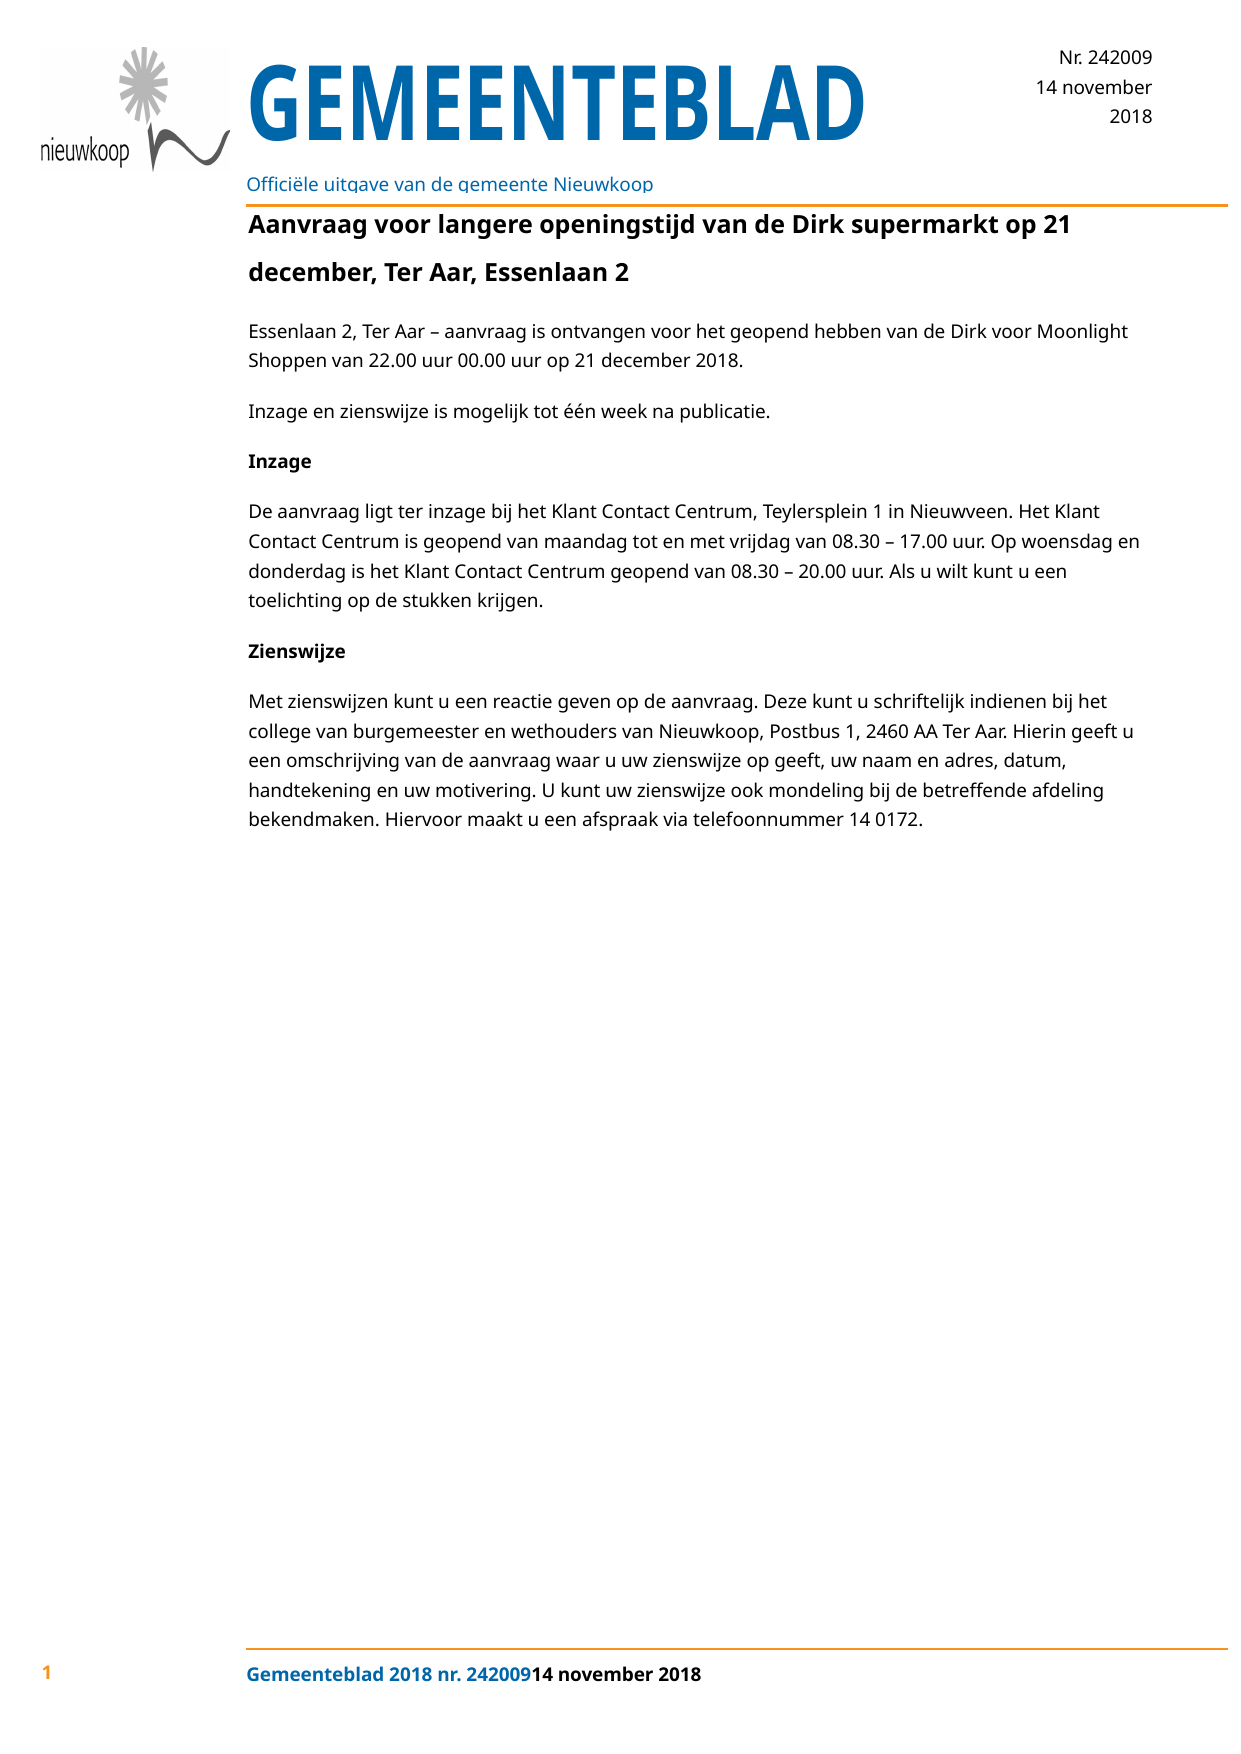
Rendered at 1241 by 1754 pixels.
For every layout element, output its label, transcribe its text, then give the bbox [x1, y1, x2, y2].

text Inzage en zienswijze is mogelijk tot één week na publicatie. [248, 398, 1152, 424]
text Aanvraag voor langere openingstijd van de Dirk supermarkt op 21 december, Ter Aar, Essenlaan 2 [248, 207, 1152, 288]
picture [41, 47, 231, 172]
text De aanvraag ligt ter inzage bij het Klant Contact Centrum, Teylersplein 1 in Nieuwveen. Het Klant Contact Centrum is geopend van maandag tot en met vrijdag van 08.30 – 17.00 uur. Op woensdag en donderdag is het Klant Contact Centrum geopend van 08.30 – 20.00 uur. Als u wilt kunt u een toelichting op de stukken krijgen. [248, 499, 1152, 613]
text Inzage [248, 448, 1152, 474]
text Met zienswijzen kunt u een reactie geven op de aanvraag. Deze kunt u schriftelijk indienen bij het college van burgemeester en wethouders van Nieuwkoop, Postbus 1, 2460 AA Ter Aar. Hierin geeft u een omschrijving van de aanvraag waar u uw zienswijze op geeft, uw naam en adres, datum, handtekening en uw motivering. U kunt uw zienswijze ook mondeling bij de betreffende afdeling bekendmaken. Hiervoor maakt u een afspraak via telefoonnummer 14 0172. [248, 688, 1152, 832]
text Zienswijze [248, 638, 1152, 664]
text Essenlaan 2, Ter Aar – aanvraag is ontvangen voor het geopend hebben van de Dirk voor Moonlight Shoppen van 22.00 uur 00.00 uur op 21 december 2018. [248, 318, 1152, 373]
